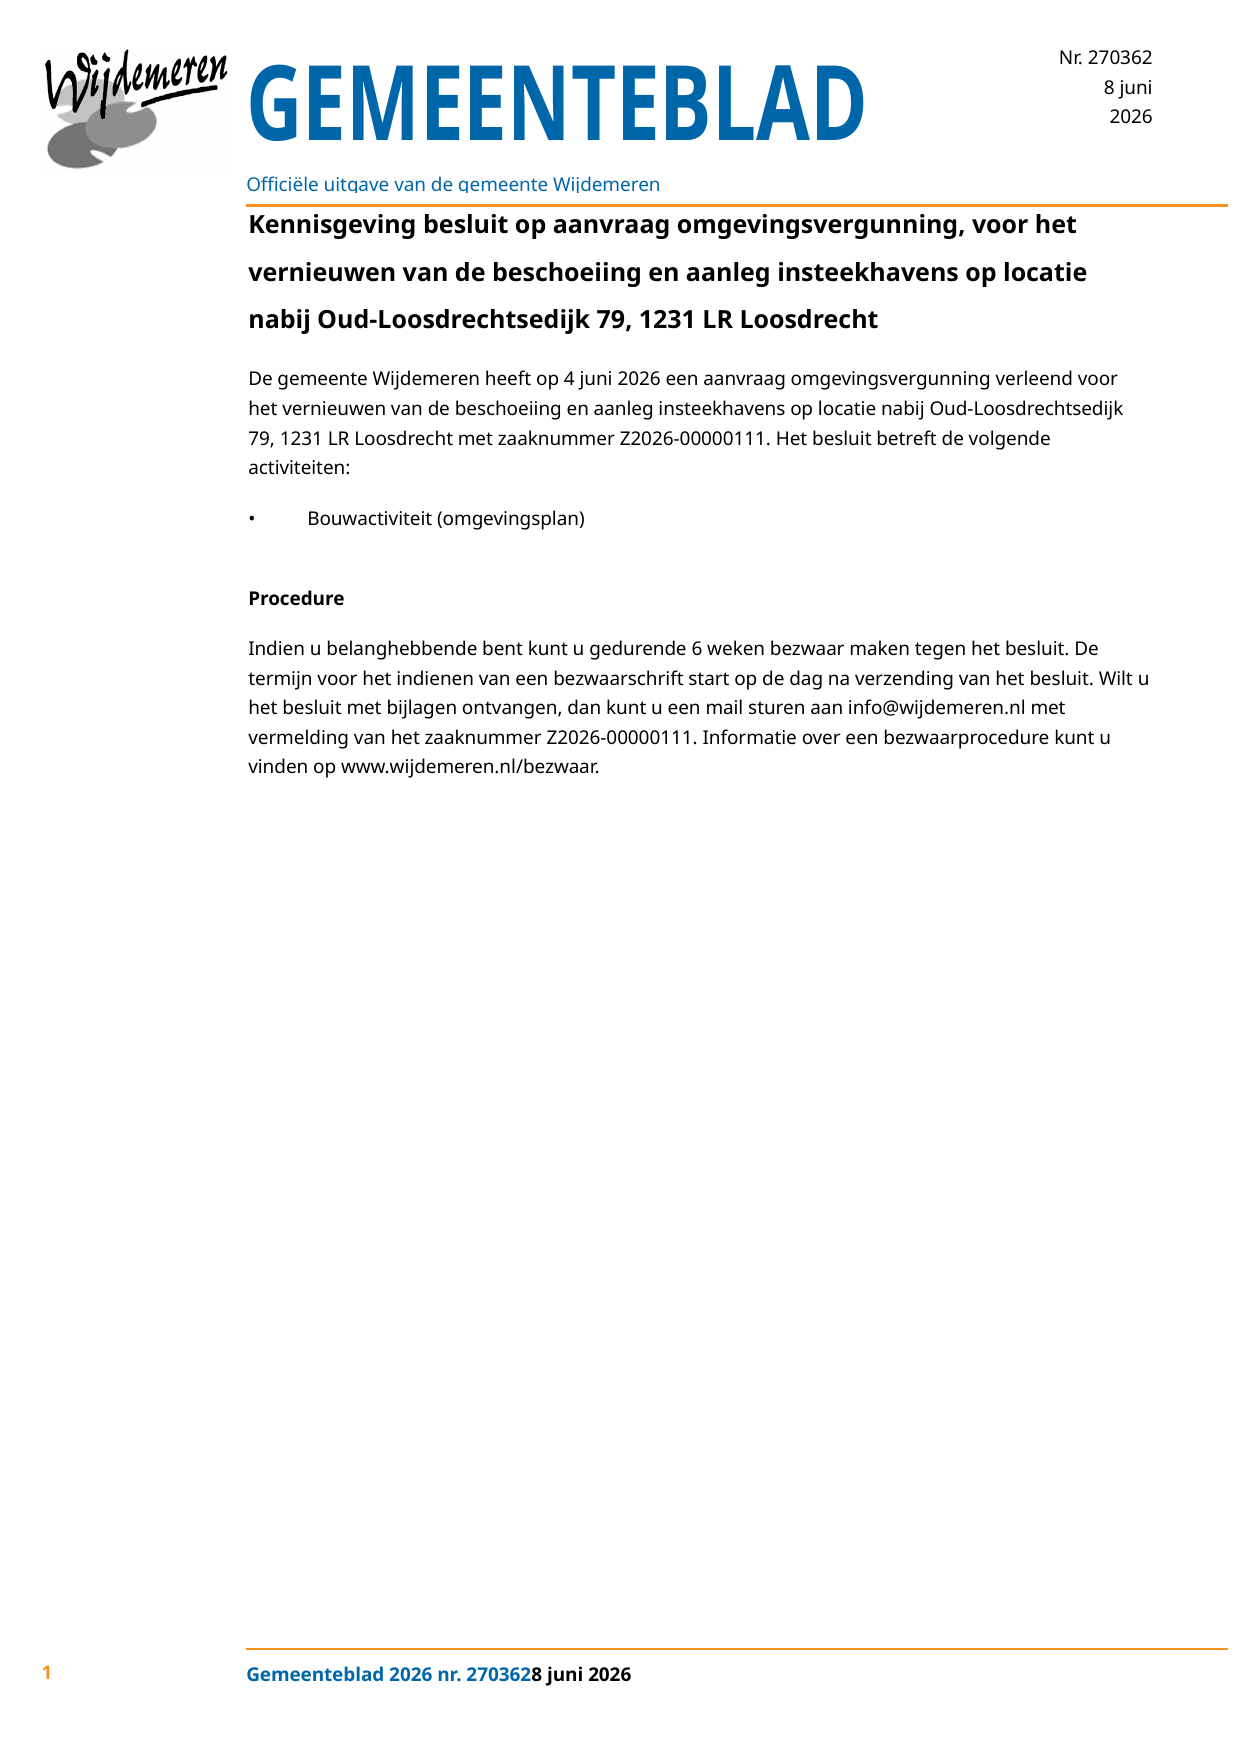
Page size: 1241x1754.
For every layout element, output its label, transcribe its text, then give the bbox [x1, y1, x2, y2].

text Kennisgeving besluit op aanvraag omgevingsvergunning, voor het vernieuwen van de beschoeiing en aanleg insteekhavens op locatie nabij Oud-Loosdrechtsedijk 79, 1231 LR Loosdrecht [248, 207, 1152, 336]
text Procedure [248, 585, 1152, 610]
list Bouwactiviteit (omgevingsplan) [248, 505, 1152, 530]
picture [41, 47, 231, 172]
text De gemeente Wijdemeren heeft op 4 juni 2026 een aanvraag omgevingsvergunning verleend voor het vernieuwen van de beschoeiing en aanleg insteekhavens op locatie nabij Oud-Loosdrechtsedijk 79, 1231 LR Loosdrecht met zaaknummer Z2026-00000111. Het besluit betreft de volgende activiteiten: [248, 366, 1152, 480]
text Indien u belanghebbende bent kunt u gedurende 6 weken bezwaar maken tegen het besluit. De termijn voor het indienen van een bezwaarschrift start op de dag na verzending van het besluit. Wilt u het besluit met bijlagen ontvangen, dan kunt u een mail sturen aan info@wijdemeren.nl met vermelding van het zaaknummer Z2026-00000111. Informatie over een bezwaarprocedure kunt u vinden op www.wijdemeren.nl/bezwaar. [248, 635, 1152, 779]
